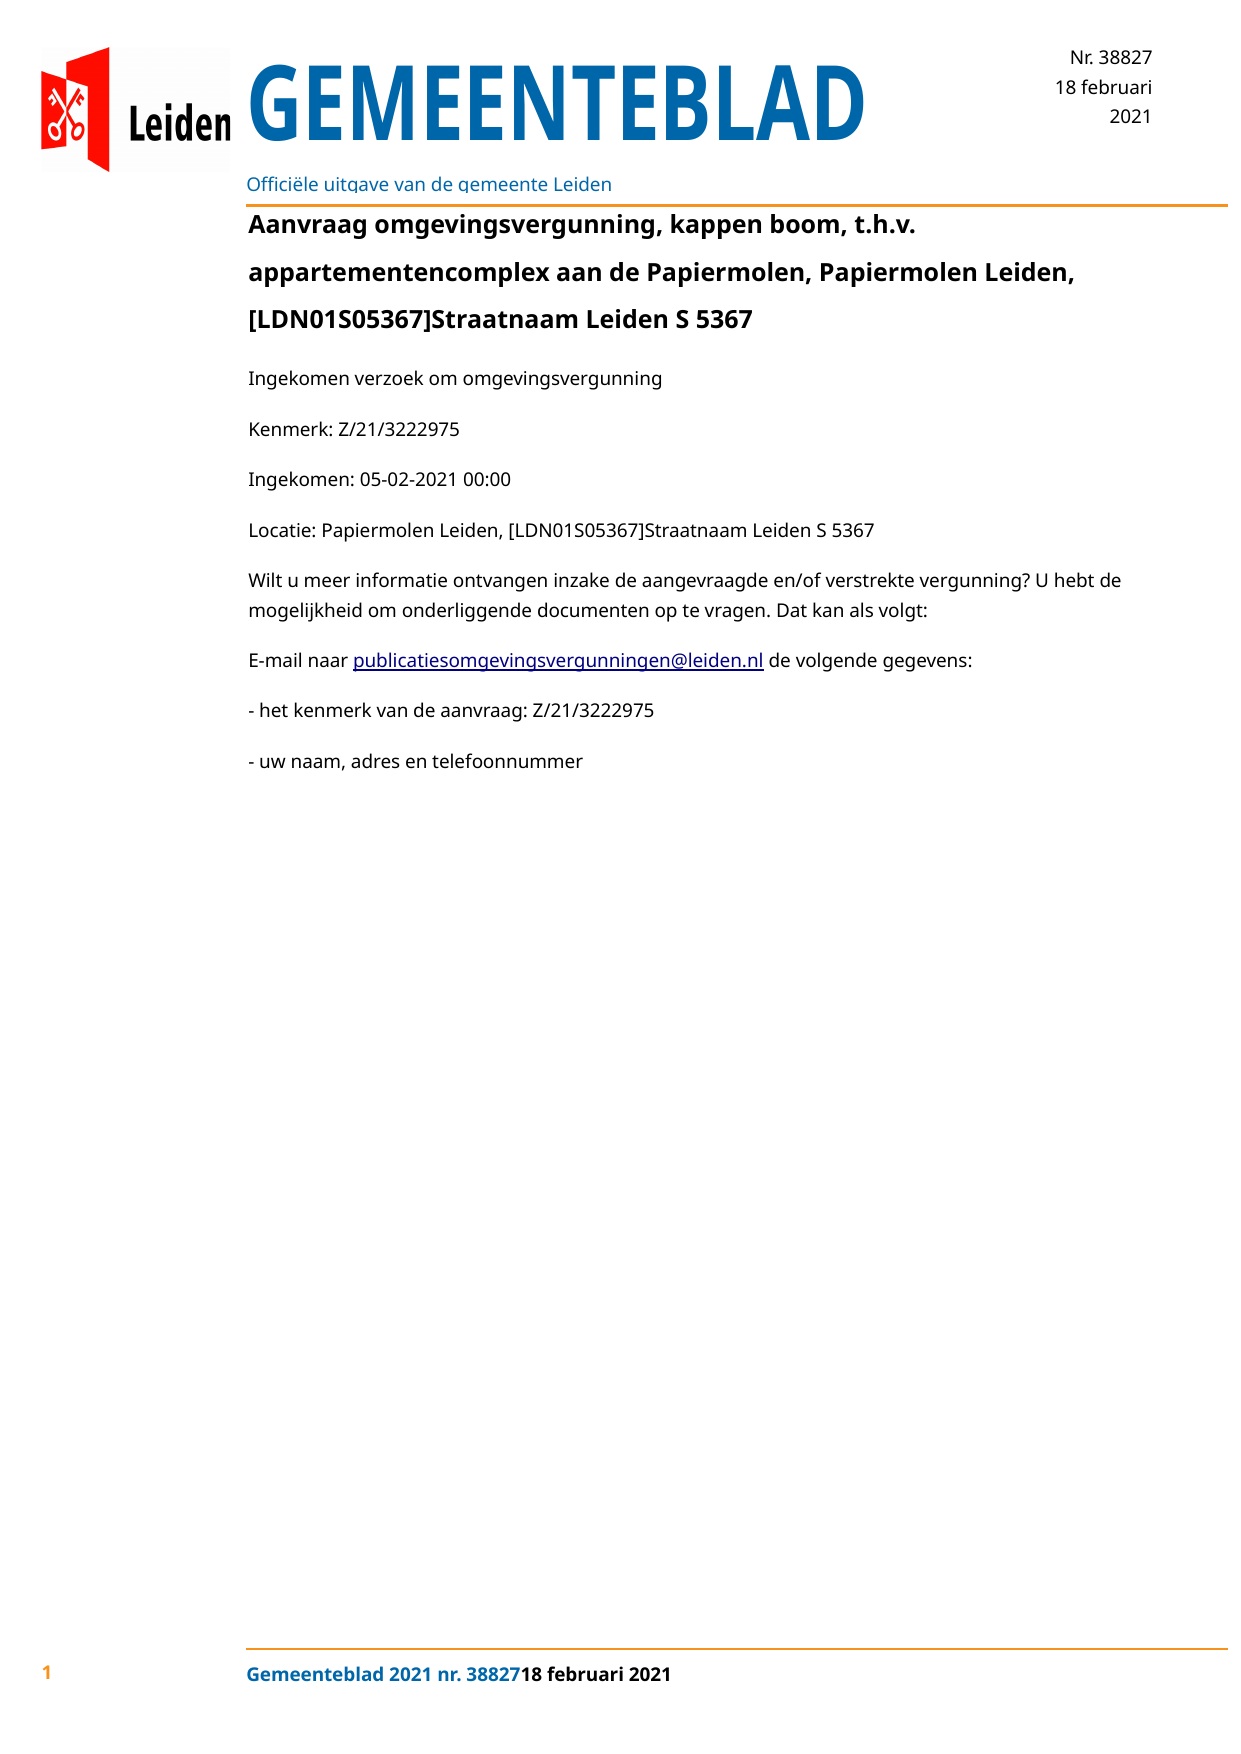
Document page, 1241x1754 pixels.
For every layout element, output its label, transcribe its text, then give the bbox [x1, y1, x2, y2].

text Ingekomen verzoek om omgevingsvergunning [248, 366, 1152, 391]
text Ingekomen: 05-02-2021 00:00 [248, 466, 1152, 492]
text Aanvraag omgevingsvergunning, kappen boom, t.h.v. appartementencomplex aan de Papiermolen, Papiermolen Leiden, [LDN01S05367]Straatnaam Leiden S 5367 [248, 207, 1152, 336]
picture [41, 47, 231, 172]
text Wilt u meer informatie ontvangen inzake de aangevraagde en/of verstrekte vergunning? U hebt de mogelijkheid om onderliggende documenten op te vragen. Dat kan als volgt: [248, 567, 1152, 622]
text - uw naam, adres en telefoonnummer [248, 748, 1152, 774]
text Kenmerk: Z/21/3222975 [248, 416, 1152, 442]
text - het kenmerk van de aanvraag: Z/21/3222975 [248, 698, 1152, 723]
text E-mail naar publicatiesomgevingsvergunningen@leiden.nl de volgende gegevens: [248, 647, 1152, 673]
text Locatie: Papiermolen Leiden, [LDN01S05367]Straatnaam Leiden S 5367 [248, 517, 1152, 542]
